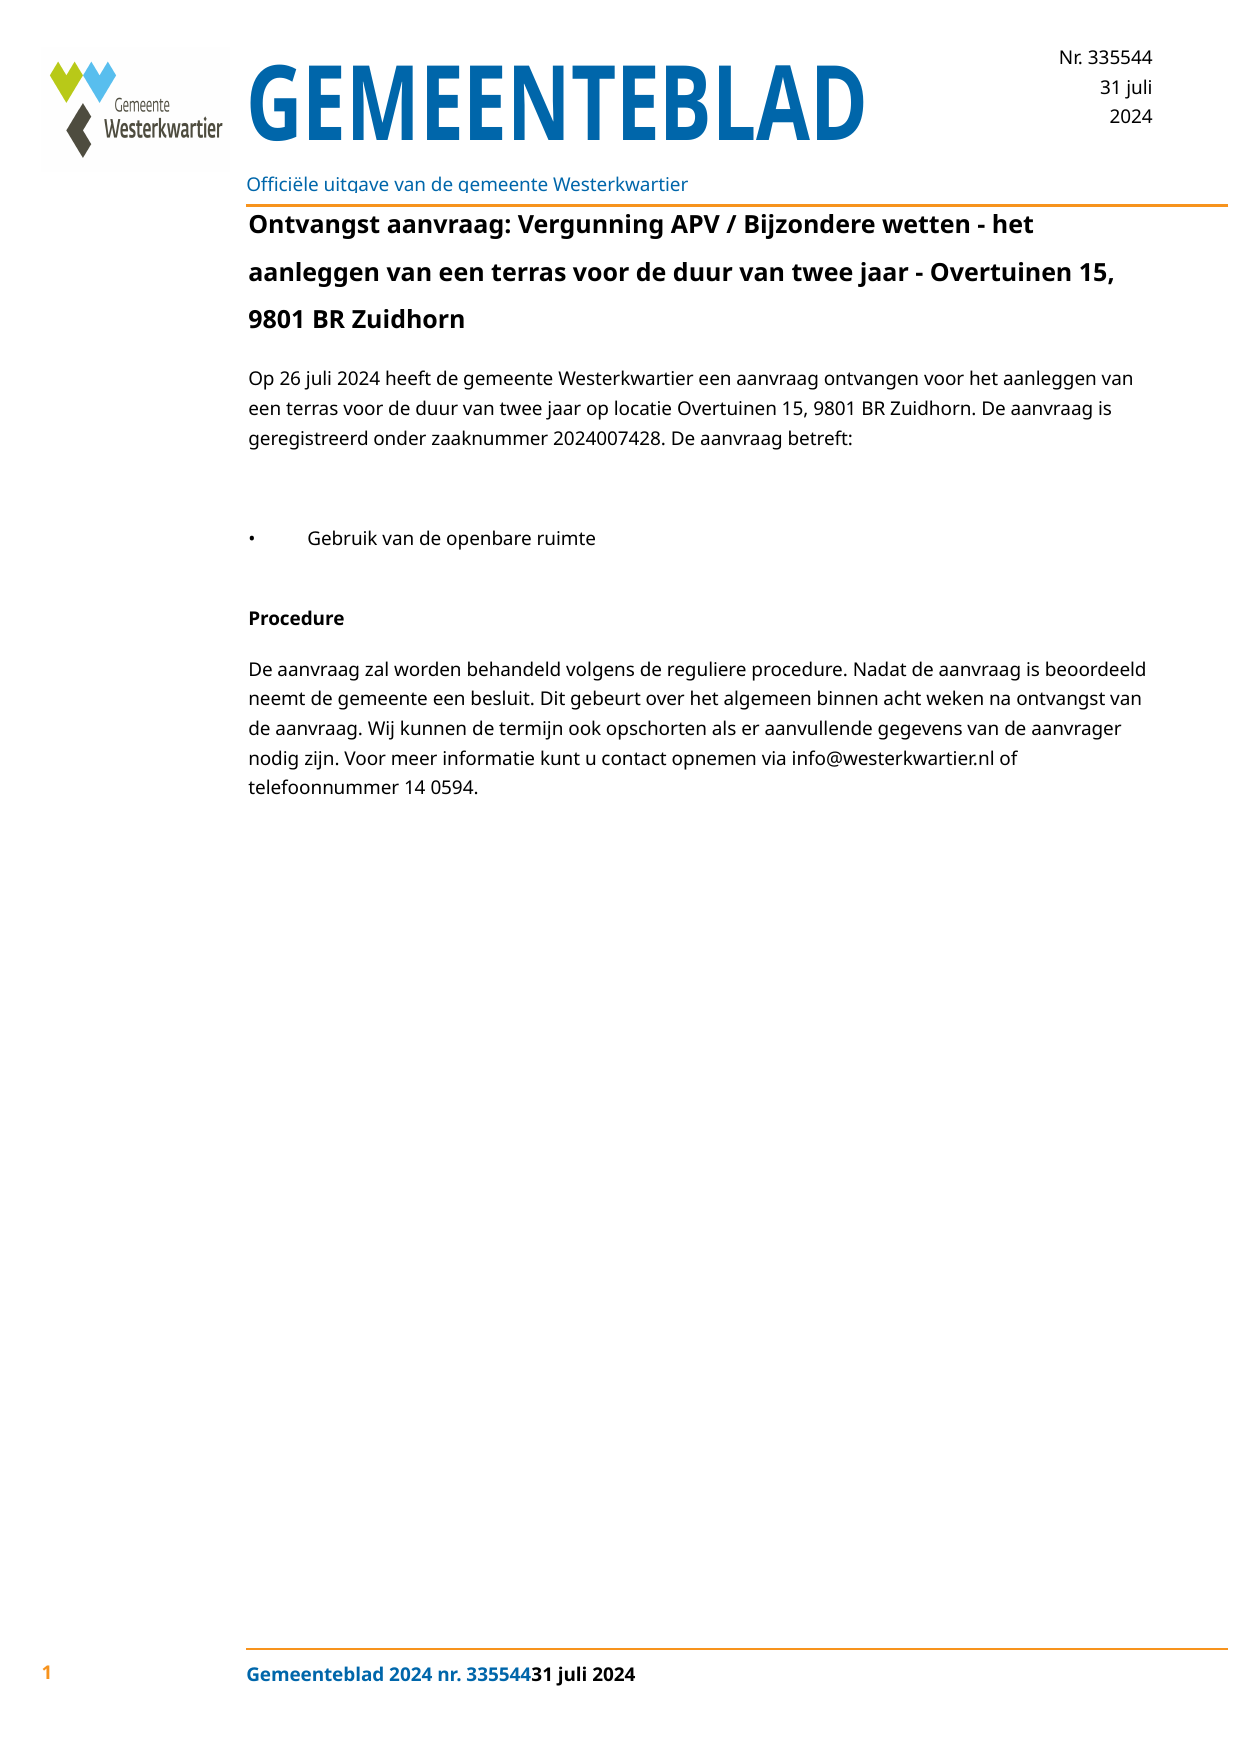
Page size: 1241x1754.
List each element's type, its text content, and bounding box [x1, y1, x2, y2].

picture [41, 47, 231, 172]
text Ontvangst aanvraag: Vergunning APV / Bijzondere wetten - het aanleggen van een terras voor de duur van twee jaar - Overtuinen 15, 9801 BR Zuidhorn [248, 207, 1152, 336]
list Gebruik van de openbare ruimte [248, 526, 1152, 551]
text Op 26 juli 2024 heeft de gemeente Westerkwartier een aanvraag ontvangen voor het aanleggen van een terras voor de duur van twee jaar op locatie Overtuinen 15, 9801 BR Zuidhorn. De aanvraag is geregistreerd onder zaaknummer 2024007428. De aanvraag betreft: [248, 366, 1152, 450]
text De aanvraag zal worden behandeld volgens de reguliere procedure. Nadat de aanvraag is beoordeeld neemt de gemeente een besluit. Dit gebeurt over het algemeen binnen acht weken na ontvangst van de aanvraag. Wij kunnen de termijn ook opschorten als er aanvullende gegevens van de aanvrager nodig zijn. Voor meer informatie kunt u contact opnemen via info@westerkwartier.nl of telefoonnummer 14 0594. [248, 656, 1152, 800]
text Procedure [248, 606, 1152, 631]
